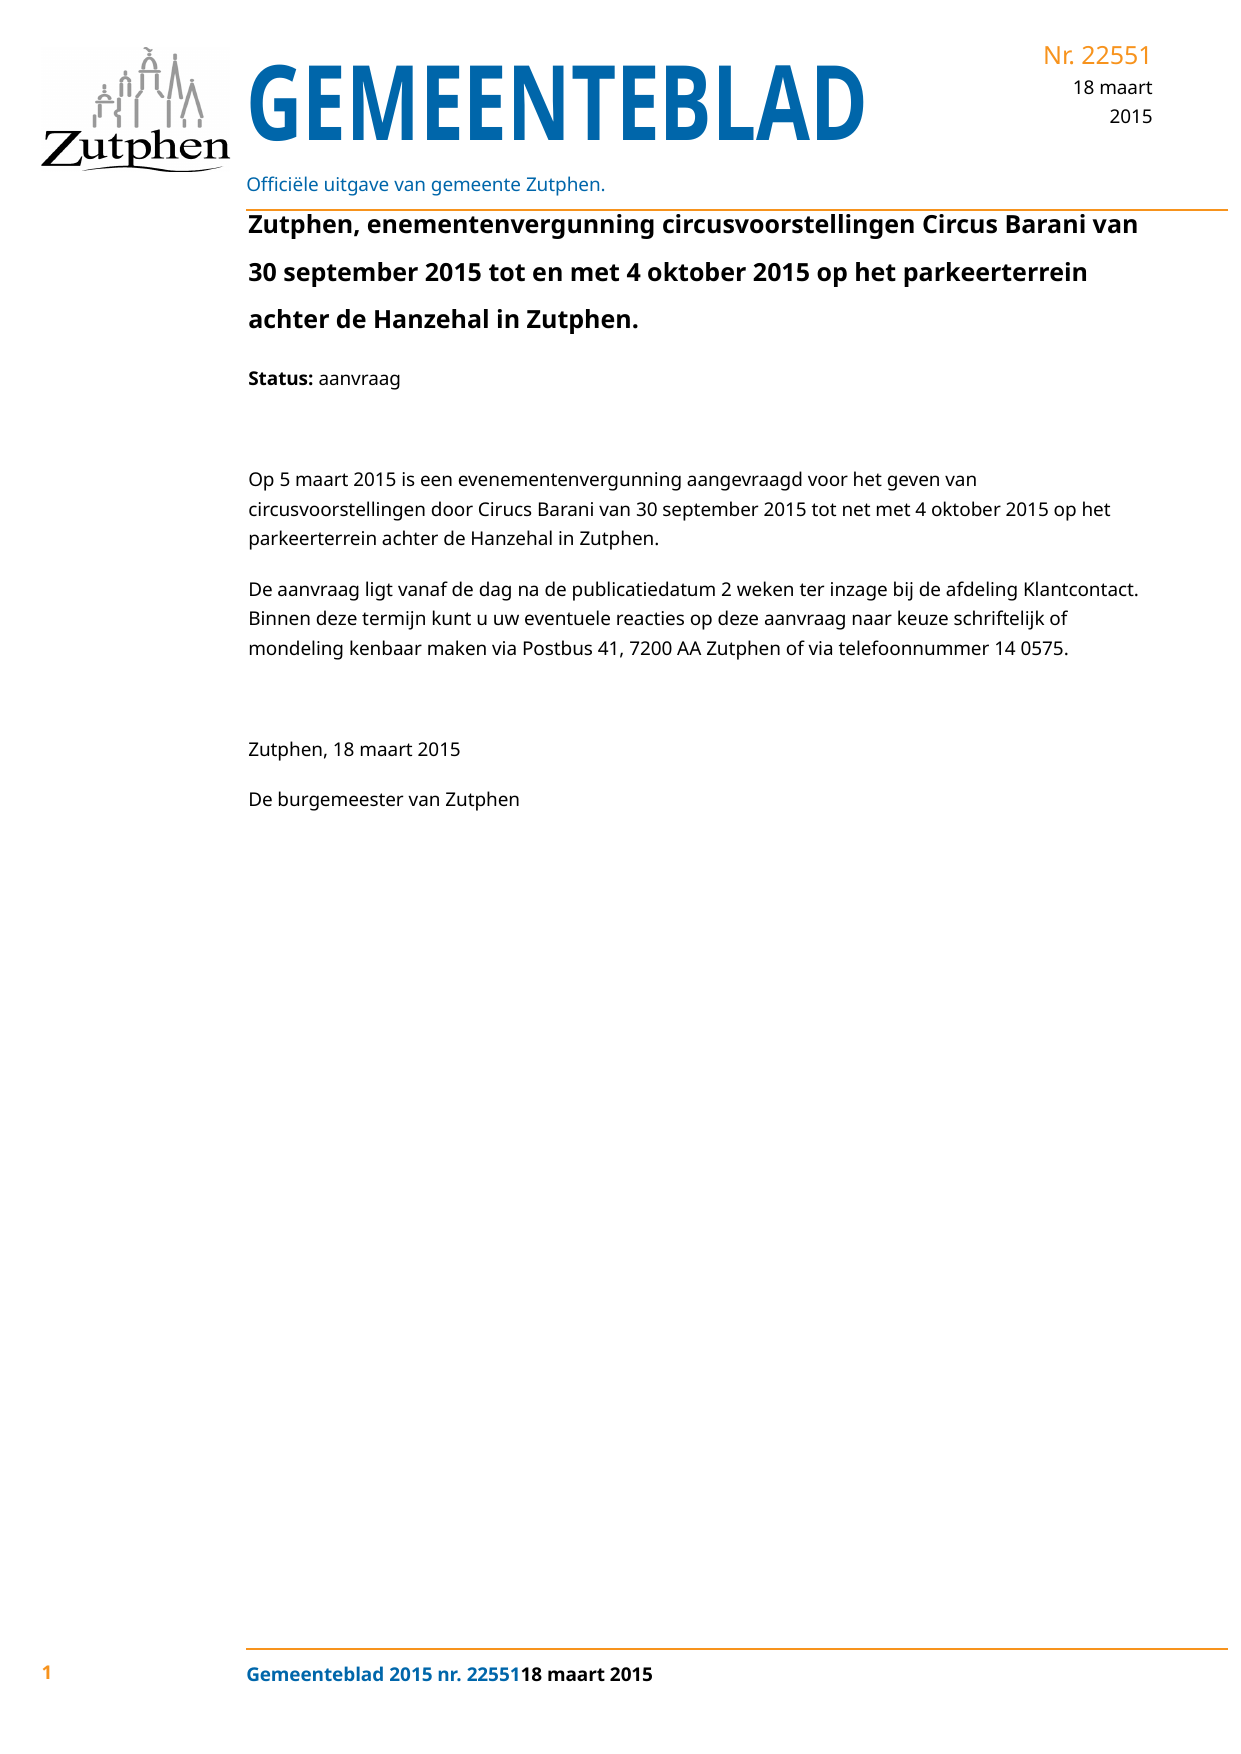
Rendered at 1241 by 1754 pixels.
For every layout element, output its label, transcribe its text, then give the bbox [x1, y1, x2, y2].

text Zutphen, enementenvergunning circusvoorstellingen Circus Barani van 30 september 2015 tot en met 4 oktober 2015 op het parkeerterrein achter de Hanzehal in Zutphen. [248, 211, 1152, 336]
picture [41, 47, 231, 172]
text Status: aanvraag [248, 366, 1152, 391]
text Zutphen, 18 maart 2015 [248, 736, 1152, 762]
text Op 5 maart 2015 is een evenementenvergunning aangevraagd voor het geven van circusvoorstellingen door Cirucs Barani van 30 september 2015 tot net met 4 oktober 2015 op het parkeerterrein achter de Hanzehal in Zutphen. [248, 466, 1152, 551]
text De aanvraag ligt vanaf de dag na de publicatiedatum 2 weken ter inzage bij de afdeling Klantcontact. Binnen deze termijn kunt u uw eventuele reacties op deze aanvraag naar keuze schriftelijk of mondeling kenbaar maken via Postbus 41, 7200 AA Zutphen of via telefoonnummer 14 0575. [248, 576, 1152, 661]
text De burgemeester van Zutphen [248, 786, 1152, 812]
